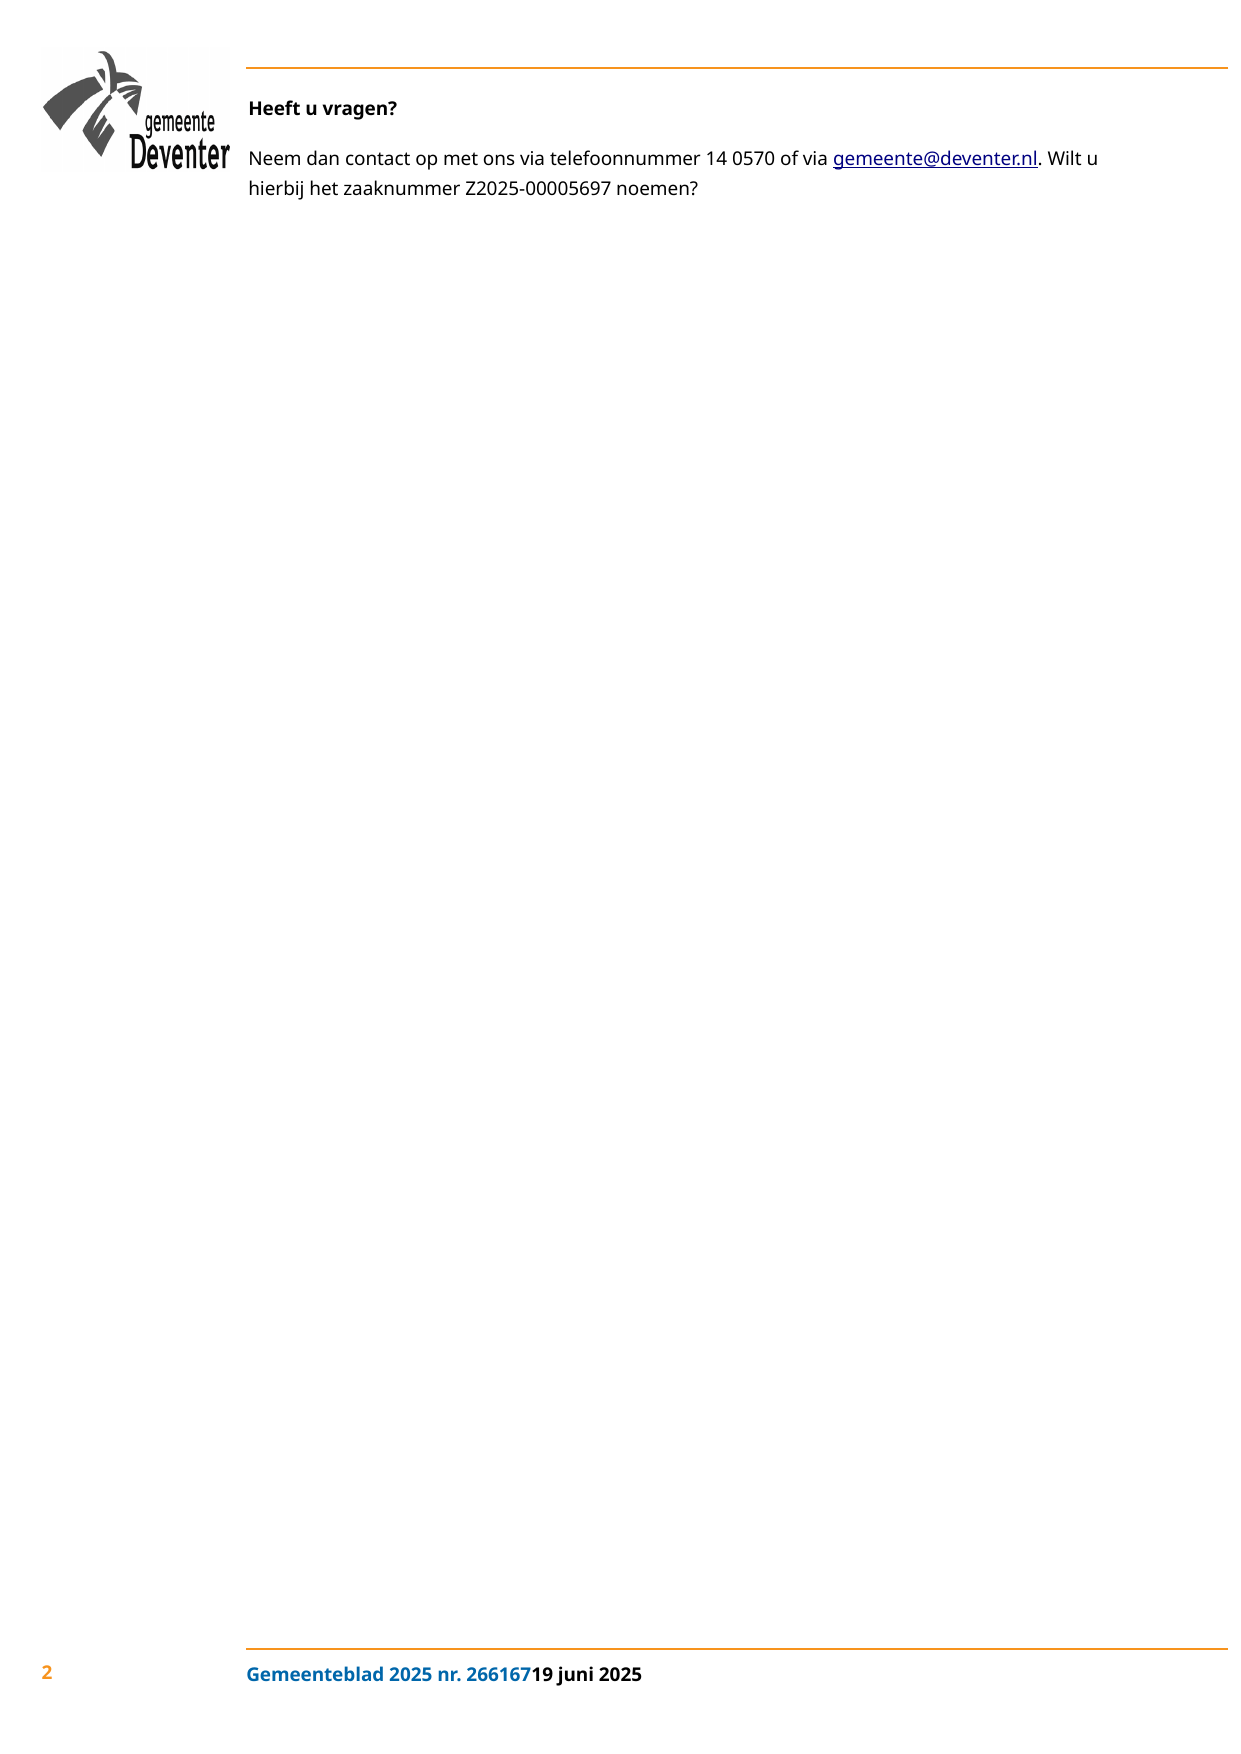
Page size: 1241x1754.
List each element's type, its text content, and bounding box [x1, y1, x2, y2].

text Neem dan contact op met ons via telefoonnummer 14 0570 of via gemeente@deventer.nl. Wilt u hierbij het zaaknummer Z2025-00005697 noemen? [248, 145, 1152, 201]
text Heeft u vragen? [248, 95, 1152, 121]
picture [41, 47, 231, 172]
